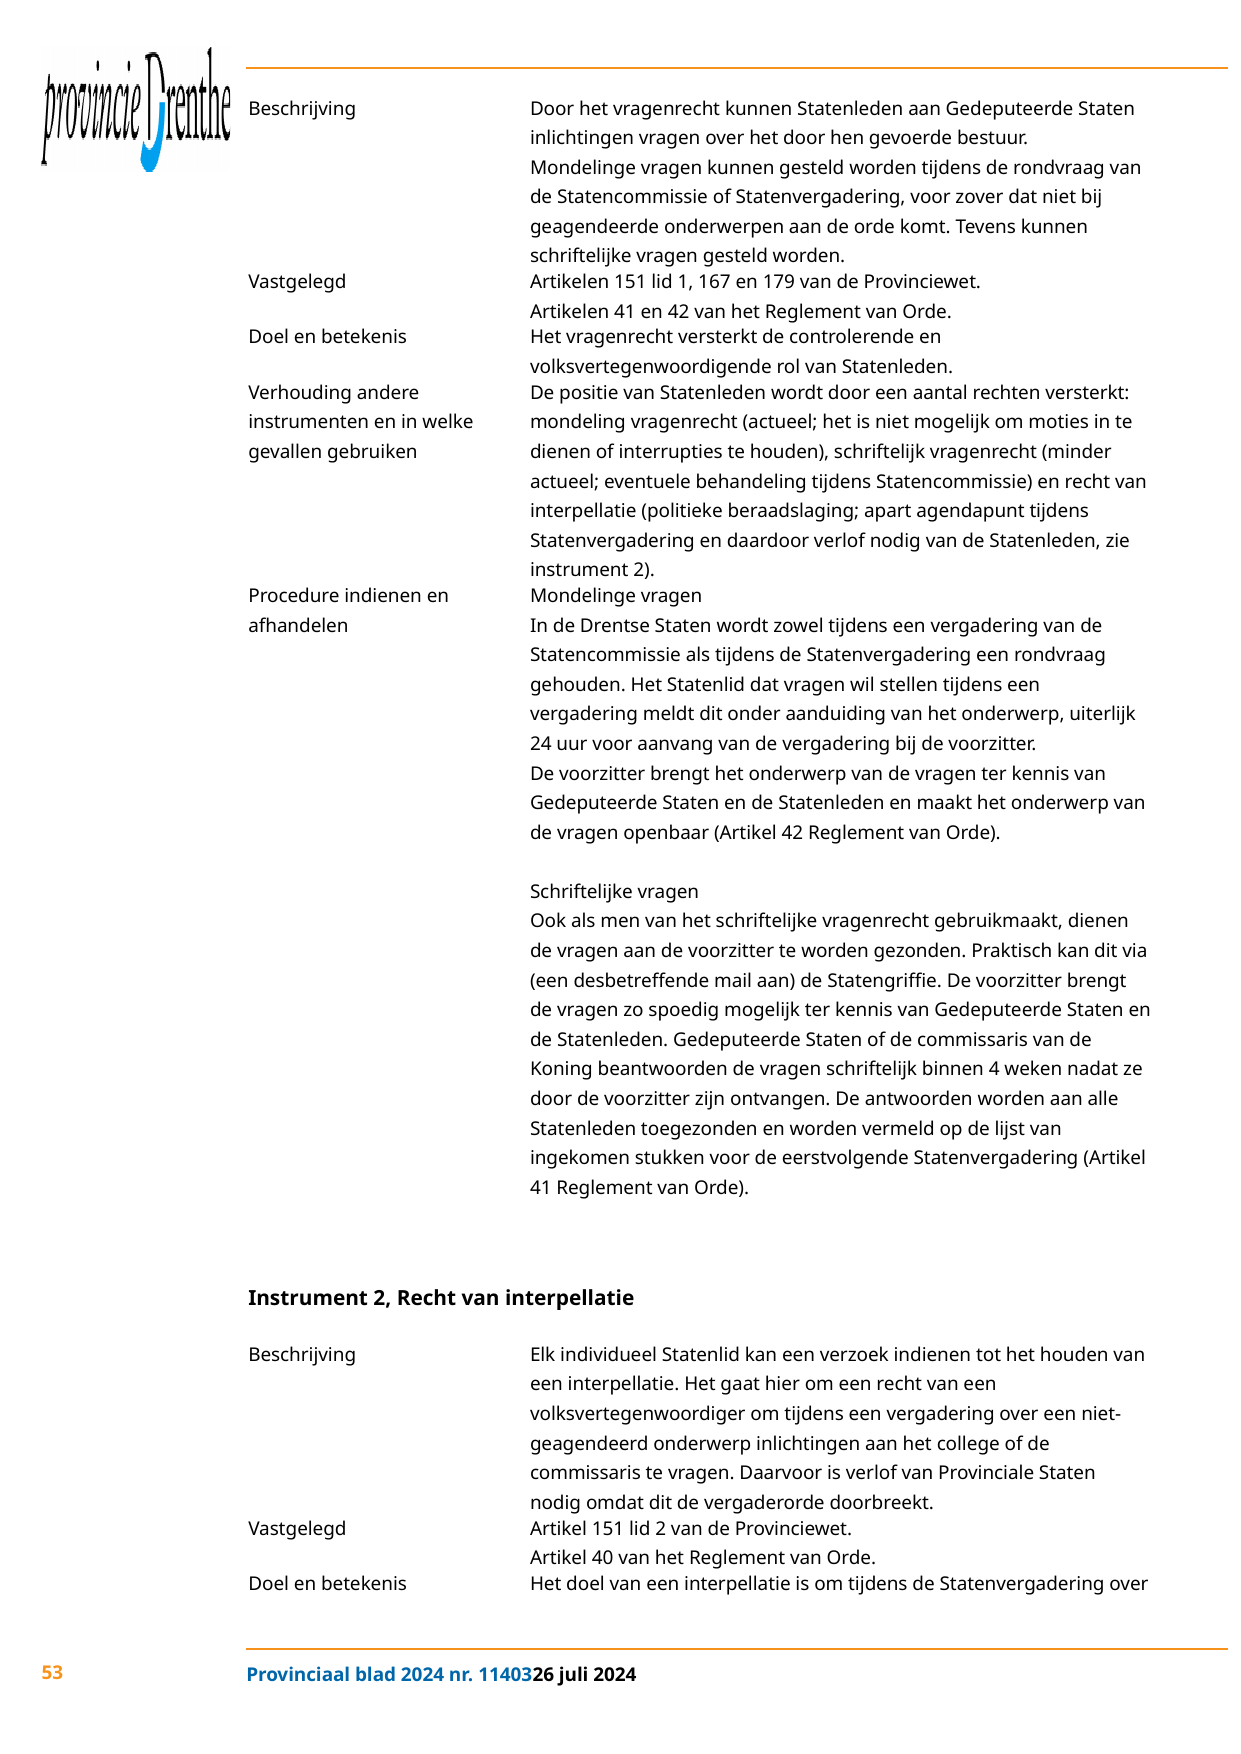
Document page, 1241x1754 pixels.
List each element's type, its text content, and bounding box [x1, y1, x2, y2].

table_cell De positie van Statenleden wordt door een aantal rechten versterkt: mondeling vragenrecht (actueel; het is niet mogelijk om moties in te dienen of interrupties te houden), schriftelijk vragenrecht (minder actueel; eventuele behandeling tijdens Statencommissie) en recht van interpellatie (politieke beraadslaging; apart agendapunt tijdens Statenvergadering en daardoor verlof nodig van de Statenleden, zie instrument 2). [530, 379, 1152, 582]
table_cell Vastgelegd [248, 1515, 530, 1570]
table_header Beschrijving [248, 1341, 530, 1515]
picture [41, 47, 231, 172]
table_cell Doel en betekenis [248, 324, 530, 379]
table_cell Procedure indienen en afhandelen [248, 582, 530, 1200]
table_cell Vastgelegd [248, 269, 530, 324]
table_header Door het vragenrecht kunnen Statenleden aan Gedeputeerde Staten inlichtingen vragen over het door hen gevoerde bestuur. Mondelinge vragen kunnen gesteld worden tijdens de rondvraag van de Statencommissie of Statenvergadering, voor zover dat niet bij geagendeerde onderwerpen aan de orde komt. Tevens kunnen schriftelijke vragen gesteld worden. [530, 95, 1152, 268]
table_cell Het doel van een interpellatie is om tijdens de Statenvergadering over [530, 1570, 1152, 1596]
table_header Elk individueel Statenlid kan een verzoek indienen tot het houden van een interpellatie. Het gaat hier om een recht van een volksvertegenwoordiger om tijdens een vergadering over een niet-geagendeerd onderwerp inlichtingen aan het college of de commissaris te vragen. Daarvoor is verlof van Provinciale Staten nodig omdat dit de vergaderorde doorbreekt. [530, 1341, 1152, 1515]
table_cell Doel en betekenis [248, 1570, 530, 1596]
table_header Beschrijving [248, 95, 530, 268]
table_cell Het vragenrecht versterkt de controlerende en volksvertegenwoordigende rol van Statenleden. [530, 324, 1152, 379]
table_cell Artikelen 151 lid 1, 167 en 179 van de Provinciewet. Artikelen 41 en 42 van het Reglement van Orde. [530, 269, 1152, 324]
text Instrument 2, Recht van interpellatie [248, 1283, 1152, 1311]
table_cell Mondelinge vragen In de Drentse Staten wordt zowel tijdens een vergadering van de Statencommissie als tijdens de Statenvergadering een rondvraag gehouden. Het Statenlid dat vragen wil stellen tijdens een vergadering meldt dit onder aanduiding van het onderwerp, uiterlijk 24 uur voor aanvang van de vergadering bij de voorzitter. De voorzitter brengt het onderwerp van de vragen ter kennis van Gedeputeerde Staten en de Statenleden en maakt het onderwerp van de vragen openbaar (Artikel 42 Reglement van Orde). Schriftelijke vragen Ook als men van het schriftelijke vragenrecht gebruikmaakt, dienen de vragen aan de voorzitter te worden gezonden. Praktisch kan dit via (een desbetreffende mail aan) de Statengriffie. De voorzitter brengt de vragen zo spoedig mogelijk ter kennis van Gedeputeerde Staten en de Statenleden. Gedeputeerde Staten of de commissaris van de Koning beantwoorden de vragen schriftelijk binnen 4 weken nadat ze door de voorzitter zijn ontvangen. De antwoorden worden aan alle Statenleden toegezonden en worden vermeld op de lijst van ingekomen stukken voor de eerstvolgende Statenvergadering (Artikel 41 Reglement van Orde). [530, 582, 1152, 1200]
table_cell Artikel 151 lid 2 van de Provinciewet. Artikel 40 van het Reglement van Orde. [530, 1515, 1152, 1570]
table_cell Verhouding andere instrumenten en in welke gevallen gebruiken [248, 379, 530, 582]
